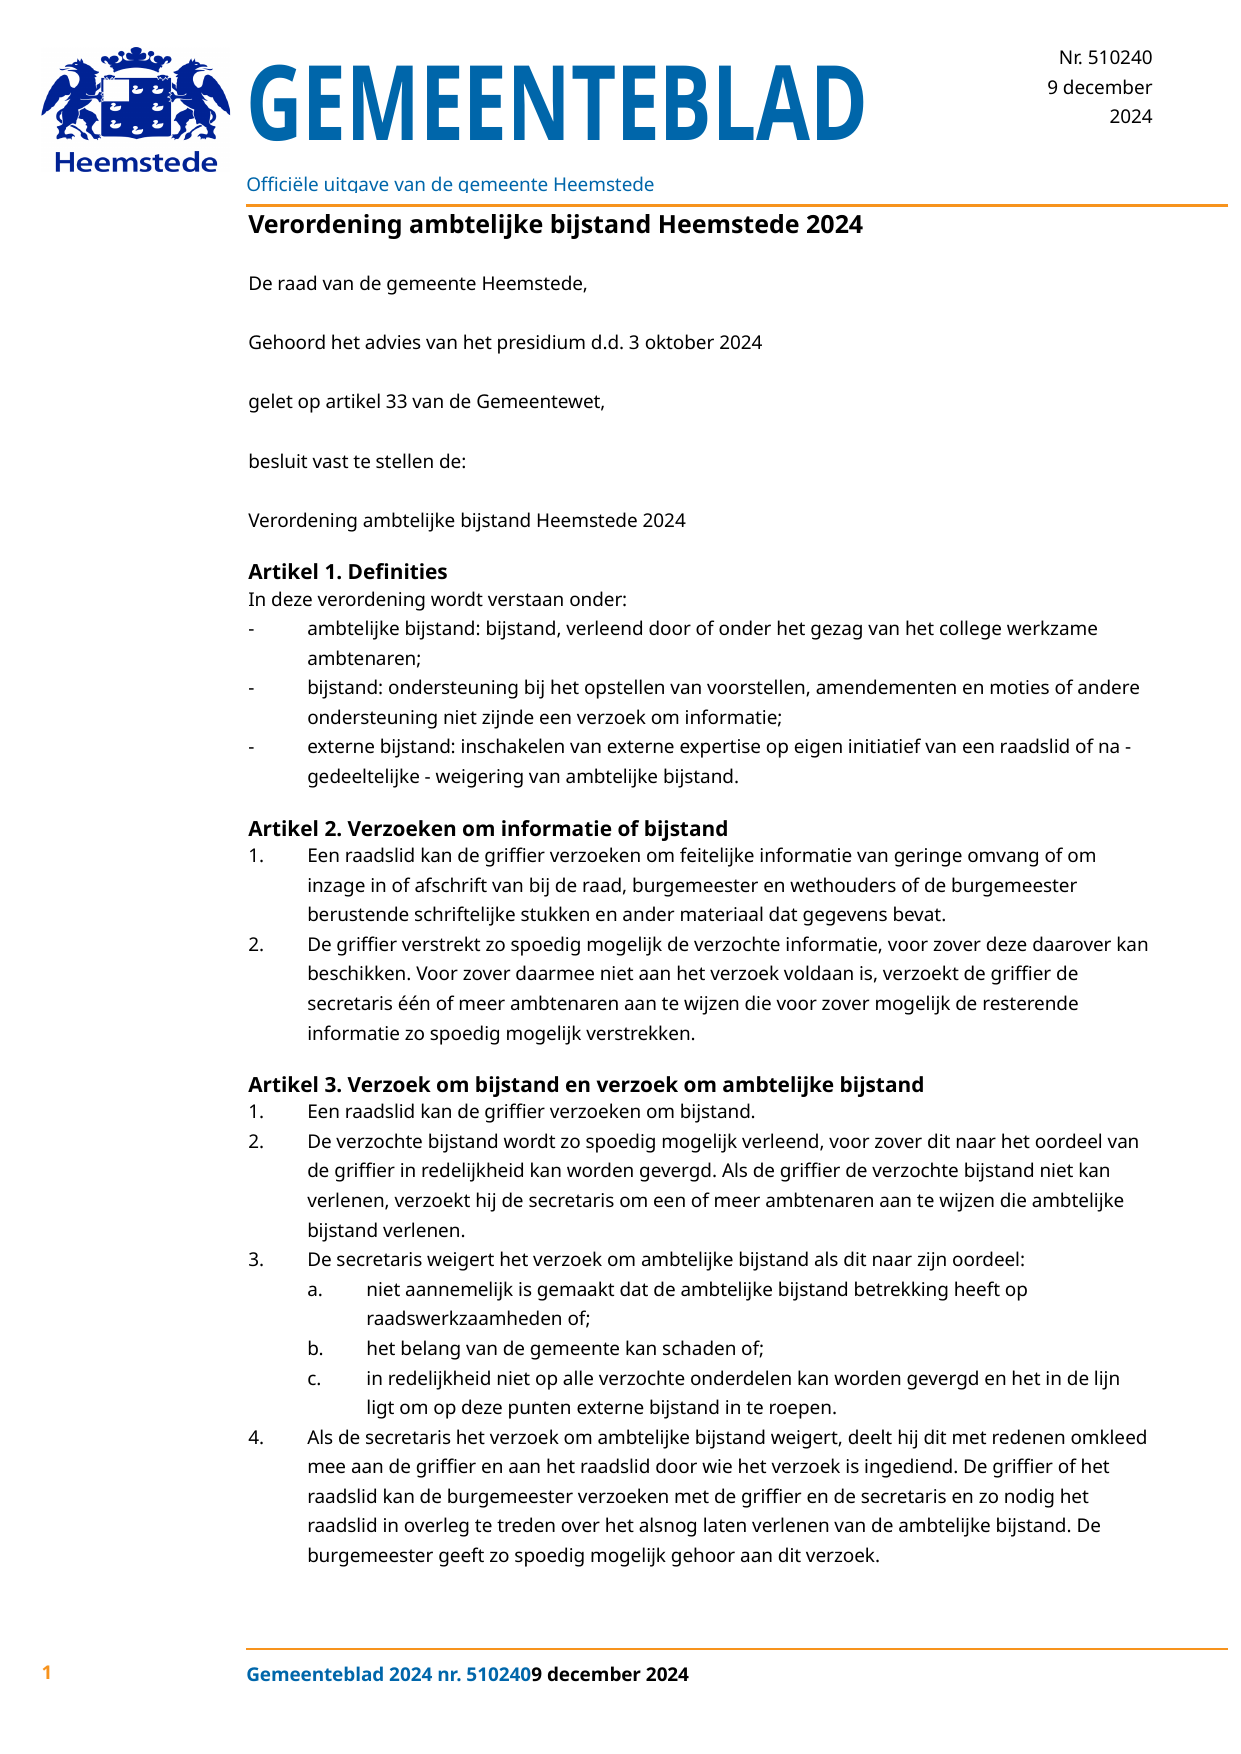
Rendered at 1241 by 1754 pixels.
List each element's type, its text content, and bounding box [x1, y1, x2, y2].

text De raad van de gemeente Heemstede, [248, 270, 1152, 296]
list ambtelijke bijstand: bijstand, verleend door of onder het gezag van het college werkzame ambtenaren; [248, 615, 1152, 671]
list niet aannemelijk is gemaakt dat de ambtelijke bijstand betrekking heeft op raadswerkzaamheden of; [307, 1276, 1152, 1331]
picture [41, 47, 231, 172]
list De verzochte bijstand wordt zo spoedig mogelijk verleend, voor zover dit naar het oordeel van de griffier in redelijkheid kan worden gevergd. Als de griffier de verzochte bijstand niet kan verlenen, verzoekt hij de secretaris om een of meer ambtenaren aan te wijzen die ambtelijke bijstand verlenen. [248, 1128, 1152, 1243]
text Artikel 3. Verzoek om bijstand en verzoek om ambtelijke bijstand [248, 1070, 1152, 1098]
text Artikel 2. Verzoeken om informatie of bijstand [248, 814, 1152, 842]
text Artikel 1. Definities [248, 557, 1152, 586]
list Als de secretaris het verzoek om ambtelijke bijstand weigert, deelt hij dit met redenen omkleed mee aan de griffier en aan het raadslid door wie het verzoek is ingediend. De griffier of het raadslid kan de burgemeester verzoeken met de griffier en de secretaris en zo nodig het raadslid in overleg te treden over het alsnog laten verlenen van de ambtelijke bijstand. De burgemeester geeft zo spoedig mogelijk gehoor aan dit verzoek. [248, 1424, 1152, 1568]
text Gehoord het advies van het presidium d.d. 3 oktober 2024 [248, 329, 1152, 355]
list externe bijstand: inschakelen van externe expertise op eigen initiatief van een raadslid of na - gedeeltelijke - weigering van ambtelijke bijstand. [248, 734, 1152, 789]
list De secretaris weigert het verzoek om ambtelijke bijstand als dit naar zijn oordeel: [248, 1246, 1152, 1272]
list Een raadslid kan de griffier verzoeken om feitelijke informatie van geringe omvang of om inzage in of afschrift van bij de raad, burgemeester en wethouders of de burgemeester berustende schriftelijke stukken en ander materiaal dat gegevens bevat. [248, 842, 1152, 927]
text gelet op artikel 33 van de Gemeentewet, [248, 389, 1152, 414]
text In deze verordening wordt verstaan onder: [248, 586, 1152, 612]
text Verordening ambtelijke bijstand Heemstede 2024 [248, 207, 1152, 241]
list het belang van de gemeente kan schaden of; [307, 1335, 1152, 1361]
list De griffier verstrekt zo spoedig mogelijk de verzochte informatie, voor zover deze daarover kan beschikken. Voor zover daarmee niet aan het verzoek voldaan is, verzoekt de griffier de secretaris één of meer ambtenaren aan te wijzen die voor zover mogelijk de resterende informatie zo spoedig mogelijk verstrekken. [248, 931, 1152, 1045]
text Verordening ambtelijke bijstand Heemstede 2024 [248, 507, 1152, 533]
list Een raadslid kan de griffier verzoeken om bijstand. [248, 1098, 1152, 1124]
list in redelijkheid niet op alle verzochte onderdelen kan worden gevergd en het in de lijn ligt om op deze punten externe bijstand in te roepen. [307, 1365, 1152, 1420]
list bijstand: ondersteuning bij het opstellen van voorstellen, amendementen en moties of andere ondersteuning niet zijnde een verzoek om informatie; [248, 674, 1152, 730]
text besluit vast te stellen de: [248, 448, 1152, 473]
